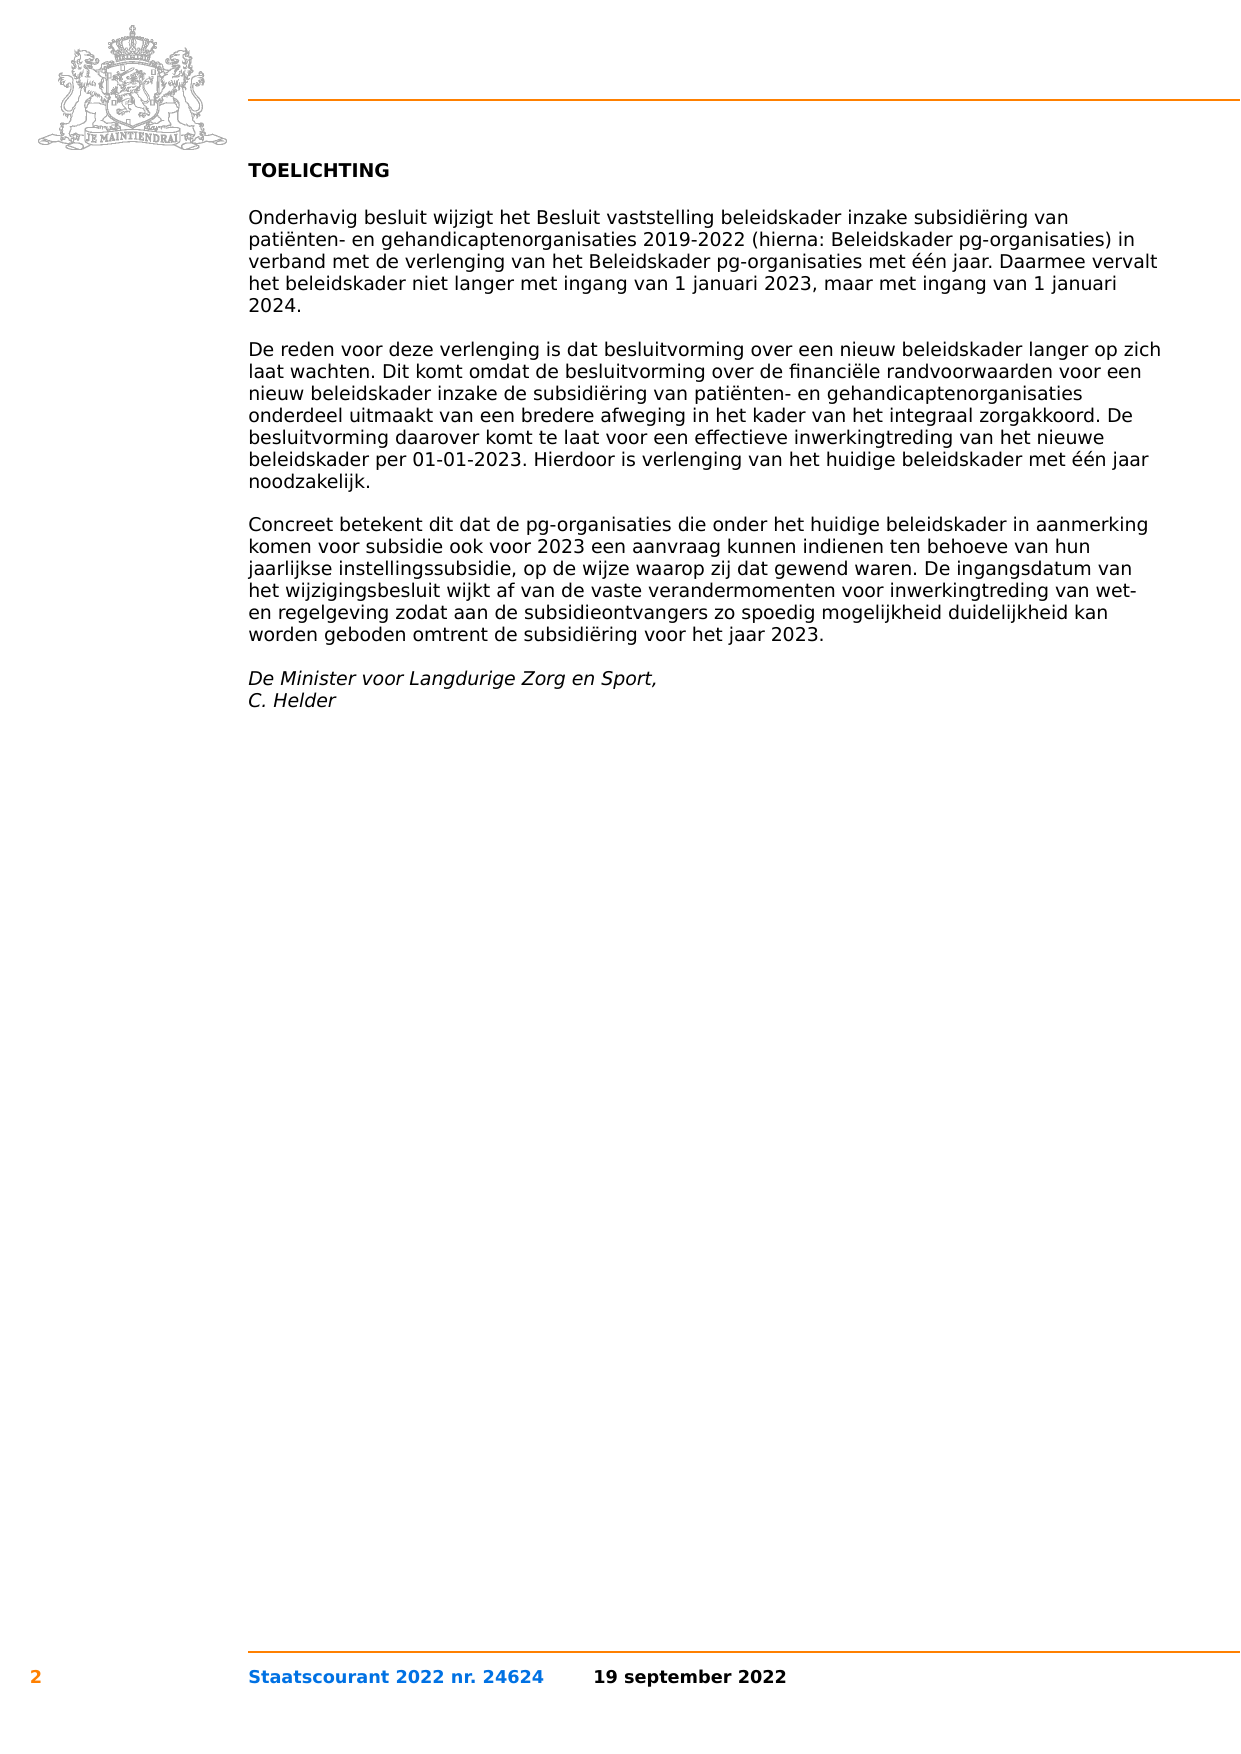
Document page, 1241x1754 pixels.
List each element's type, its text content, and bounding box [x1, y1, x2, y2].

subtitle TOELICHTING [248, 160, 1163, 182]
text De Minister voor Langdurige Zorg en Sport, C. Helder [248, 668, 1163, 712]
text De reden voor deze verlenging is dat besluitvorming over een nieuw beleidskader langer op zich laat wachten. Dit komt omdat de besluitvorming over de financiële randvoorwaarden voor een nieuw beleidskader inzake de subsidiëring van patiënten- en gehandicaptenorganisaties onderdeel uitmaakt van een bredere afweging in het kader van het integraal zorgakkoord. De besluitvorming daarover komt te laat voor een effectieve inwerkingtreding van het nieuwe beleidskader per 01-01-2023. Hierdoor is verlenging van het huidige beleidskader met één jaar noodzakelijk. [248, 339, 1163, 492]
text Concreet betekent dit dat de pg-organisaties die onder het huidige beleidskader in aanmerking komen voor subsidie ook voor 2023 een aanvraag kunnen indienen ten behoeve van hun jaarlijkse instellingssubsidie, op de wijze waarop zij dat gewend waren. De ingangsdatum van het wijzigingsbesluit wijkt af van de vaste verandermomenten voor inwerkingtreding van wet- en regelgeving zodat aan de subsidieontvangers zo spoedig mogelijkheid duidelijkheid kan worden geboden omtrent de subsidiëring voor het jaar 2023. [248, 514, 1163, 646]
text Onderhavig besluit wijzigt het Besluit vaststelling beleidskader inzake subsidiëring van patiënten- en gehandicaptenorganisaties 2019-2022 (hierna: Beleidskader pg-organisaties) in verband met de verlenging van het Beleidskader pg-organisaties met één jaar. Daarmee vervalt het beleidskader niet langer met ingang van 1 januari 2023, maar met ingang van 1 januari 2024. [248, 207, 1163, 317]
picture [38, 25, 227, 150]
